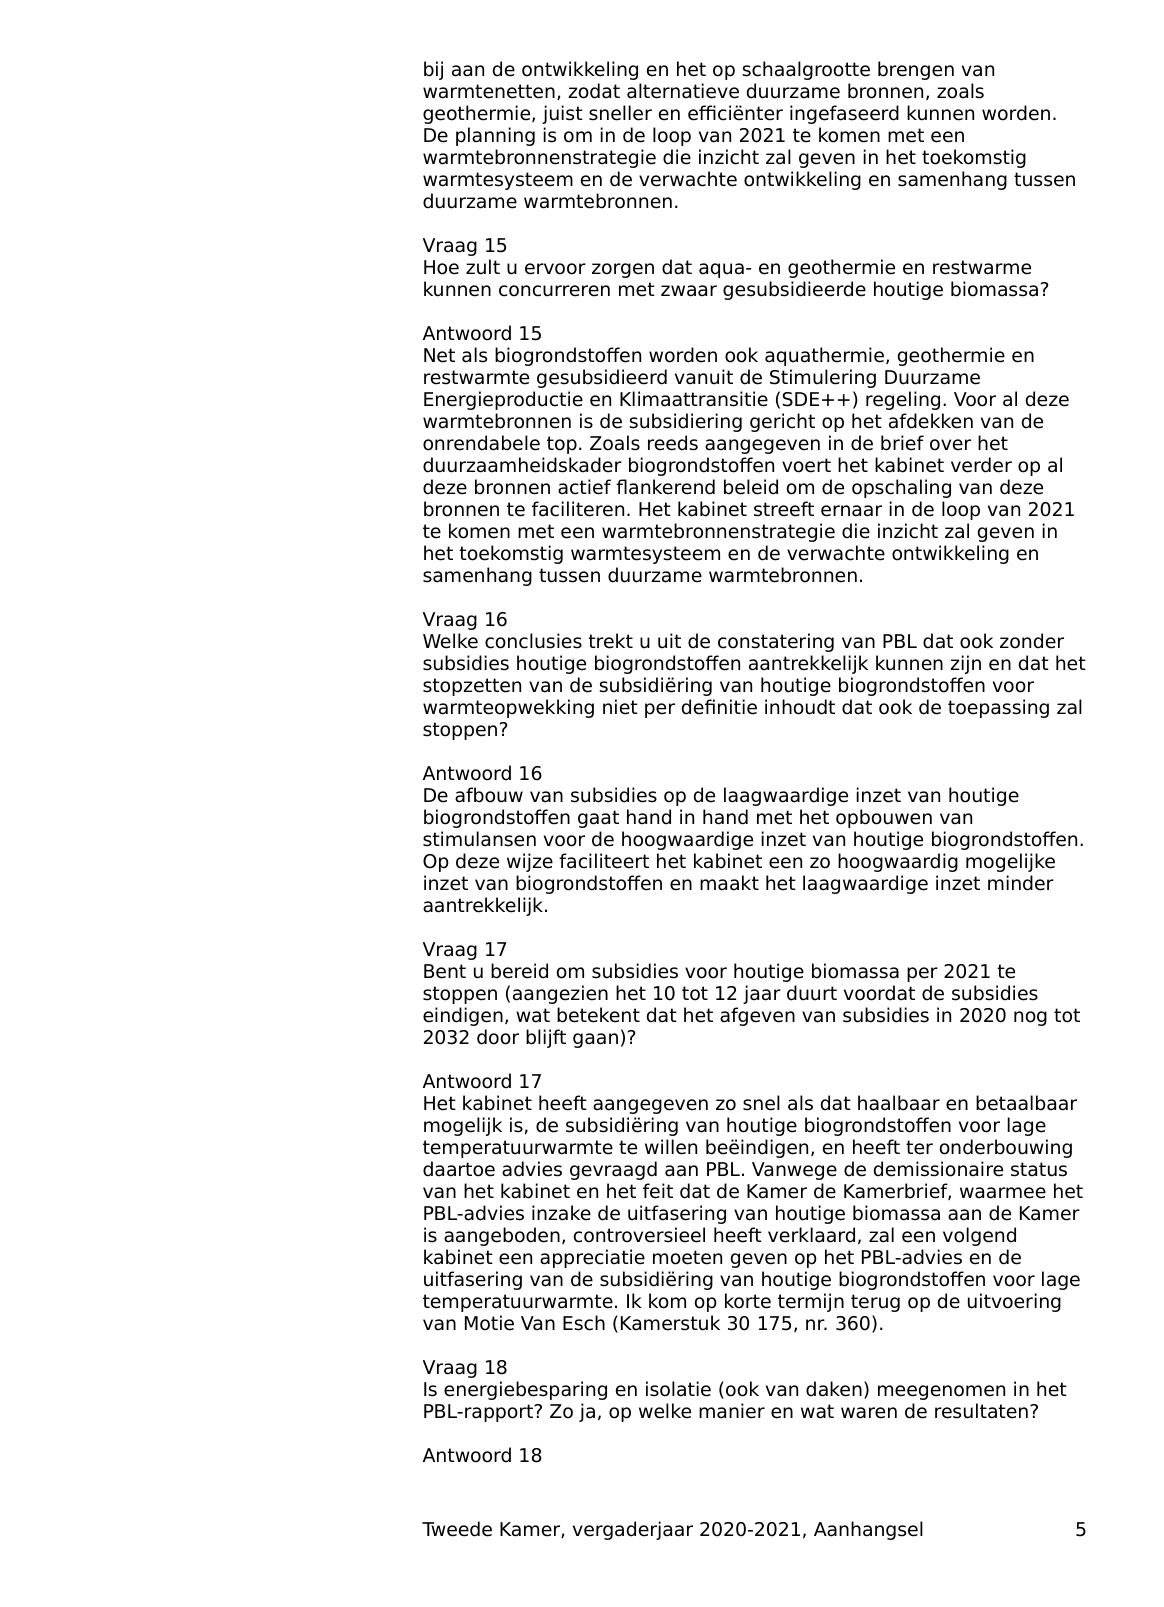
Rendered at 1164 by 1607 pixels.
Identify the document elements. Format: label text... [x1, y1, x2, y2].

text Vraag 17 [422, 939, 1087, 961]
text Antwoord 15 [422, 323, 1087, 345]
text Hoe zult u ervoor zorgen dat aqua- en geothermie en restwarme kunnen concurreren met zwaar gesubsidieerde houtige biomassa? [422, 257, 1087, 301]
text Is energiebesparing en isolatie (ook van daken) meegenomen in het PBL-rapport? Zo ja, op welke manier en wat waren de resultaten? [422, 1379, 1087, 1423]
text Antwoord 16 [422, 763, 1087, 785]
text Vraag 18 [422, 1357, 1087, 1379]
text Antwoord 18 [422, 1445, 1087, 1467]
text bij aan de ontwikkeling en het op schaalgrootte brengen van warmtenetten, zodat alternatieve duurzame bronnen, zoals geothermie, juist sneller en efficiënter ingefaseerd kunnen worden. De planning is om in de loop van 2021 te komen met een warmtebronnenstrategie die inzicht zal geven in het toekomstig warmtesysteem en de verwachte ontwikkeling en samenhang tussen duurzame warmtebronnen. [422, 59, 1087, 213]
text Antwoord 17 [422, 1071, 1087, 1093]
text Net als biogrondstoffen worden ook aquathermie, geothermie en restwarmte gesubsidieerd vanuit de Stimulering Duurzame Energieproductie en Klimaattransitie (SDE++) regeling. Voor al deze warmtebronnen is de subsidiering gericht op het afdekken van de onrendabele top. Zoals reeds aangegeven in de brief over het duurzaamheidskader biogrondstoffen voert het kabinet verder op al deze bronnen actief flankerend beleid om de opschaling van deze bronnen te faciliteren. Het kabinet streeft ernaar in de loop van 2021 te komen met een warmtebronnenstrategie die inzicht zal geven in het toekomstig warmtesysteem en de verwachte ontwikkeling en samenhang tussen duurzame warmtebronnen. [422, 345, 1087, 587]
text Vraag 16 [422, 609, 1087, 631]
text De afbouw van subsidies op de laagwaardige inzet van houtige biogrondstoffen gaat hand in hand met het opbouwen van stimulansen voor de hoogwaardige inzet van houtige biogrondstoffen. Op deze wijze faciliteert het kabinet een zo hoogwaardig mogelijke inzet van biogrondstoffen en maakt het laagwaardige inzet minder aantrekkelijk. [422, 785, 1087, 917]
text Het kabinet heeft aangegeven zo snel als dat haalbaar en betaalbaar mogelijk is, de subsidiëring van houtige biogrondstoffen voor lage temperatuurwarmte te willen beëindigen, en heeft ter onderbouwing daartoe advies gevraagd aan PBL. Vanwege de demissionaire status van het kabinet en het feit dat de Kamer de Kamerbrief, waarmee het PBL-advies inzake de uitfasering van houtige biomassa aan de Kamer is aangeboden, controversieel heeft verklaard, zal een volgend kabinet een appreciatie moeten geven op het PBL-advies en de uitfasering van de subsidiëring van houtige biogrondstoffen voor lage temperatuurwarmte. Ik kom op korte termijn terug op de uitvoering van Motie Van Esch (Kamerstuk 30 175, nr. 360). [422, 1093, 1087, 1335]
text Welke conclusies trekt u uit de constatering van PBL dat ook zonder subsidies houtige biogrondstoffen aantrekkelijk kunnen zijn en dat het stopzetten van de subsidiëring van houtige biogrondstoffen voor warmteopwekking niet per definitie inhoudt dat ook de toepassing zal stoppen? [422, 631, 1087, 741]
text Vraag 15 [422, 235, 1087, 257]
text Bent u bereid om subsidies voor houtige biomassa per 2021 te stoppen (aangezien het 10 tot 12 jaar duurt voordat de subsidies eindigen, wat betekent dat het afgeven van subsidies in 2020 nog tot 2032 door blijft gaan)? [422, 961, 1087, 1049]
